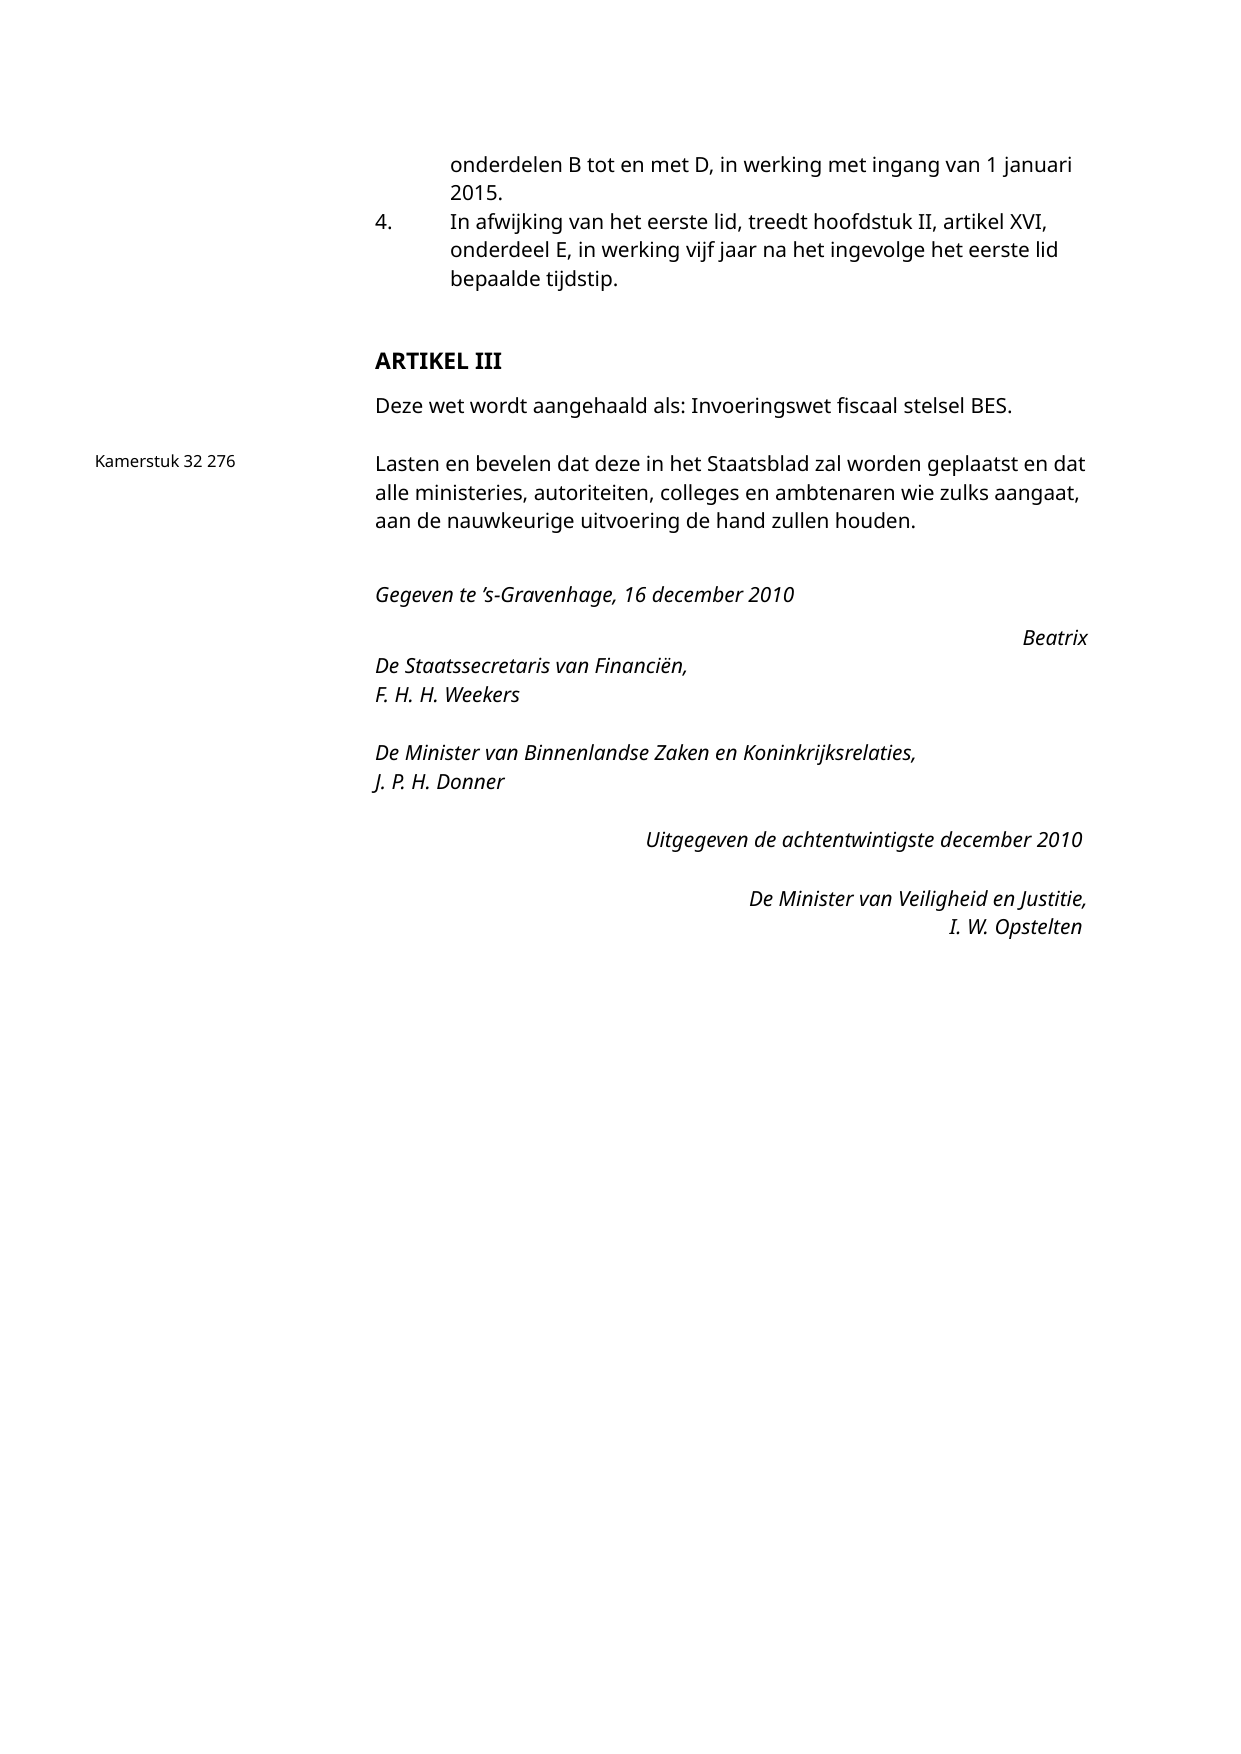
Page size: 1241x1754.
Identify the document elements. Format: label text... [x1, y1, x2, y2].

list In afwijking van het eerste lid, treedt hoofdstuk II, artikel XVI, onderdeel E, in werking vijf jaar na het ingevolge het eerste lid bepaalde tijdstip. [375, 207, 1090, 292]
text Deze wet wordt aangehaald als: Invoeringswet fiscaal stelsel BES. [375, 391, 1090, 419]
text F. H. H. Weekers [375, 680, 1090, 708]
text J. P. H. Donner [375, 767, 1090, 795]
list onderdelen B tot en met D, in werking met ingang van 1 januari 2015. [375, 150, 1090, 207]
text Gegeven te ’s-Gravenhage, 16 december 2010 [375, 580, 1090, 608]
text De Minister van Veiligheid en Justitie, [375, 884, 1090, 912]
text Beatrix [375, 623, 1090, 652]
text Uitgegeven de achtentwintigste december 2010 [375, 825, 1090, 854]
text De Staatssecretaris van Financiën, [375, 652, 1090, 680]
subtitle ARTIKEL III [375, 345, 1090, 376]
text Kamerstuk 32 276 [94, 449, 328, 472]
text I. W. Opstelten [375, 912, 1090, 941]
text De Minister van Binnenlandse Zaken en Koninkrijksrelaties, [375, 738, 1090, 767]
text Lasten en bevelen dat deze in het Staatsblad zal worden geplaatst en dat alle ministeries, autoriteiten, colleges en ambtenaren wie zulks aangaat, aan de nauwkeurige uitvoering de hand zullen houden. [375, 449, 1090, 535]
